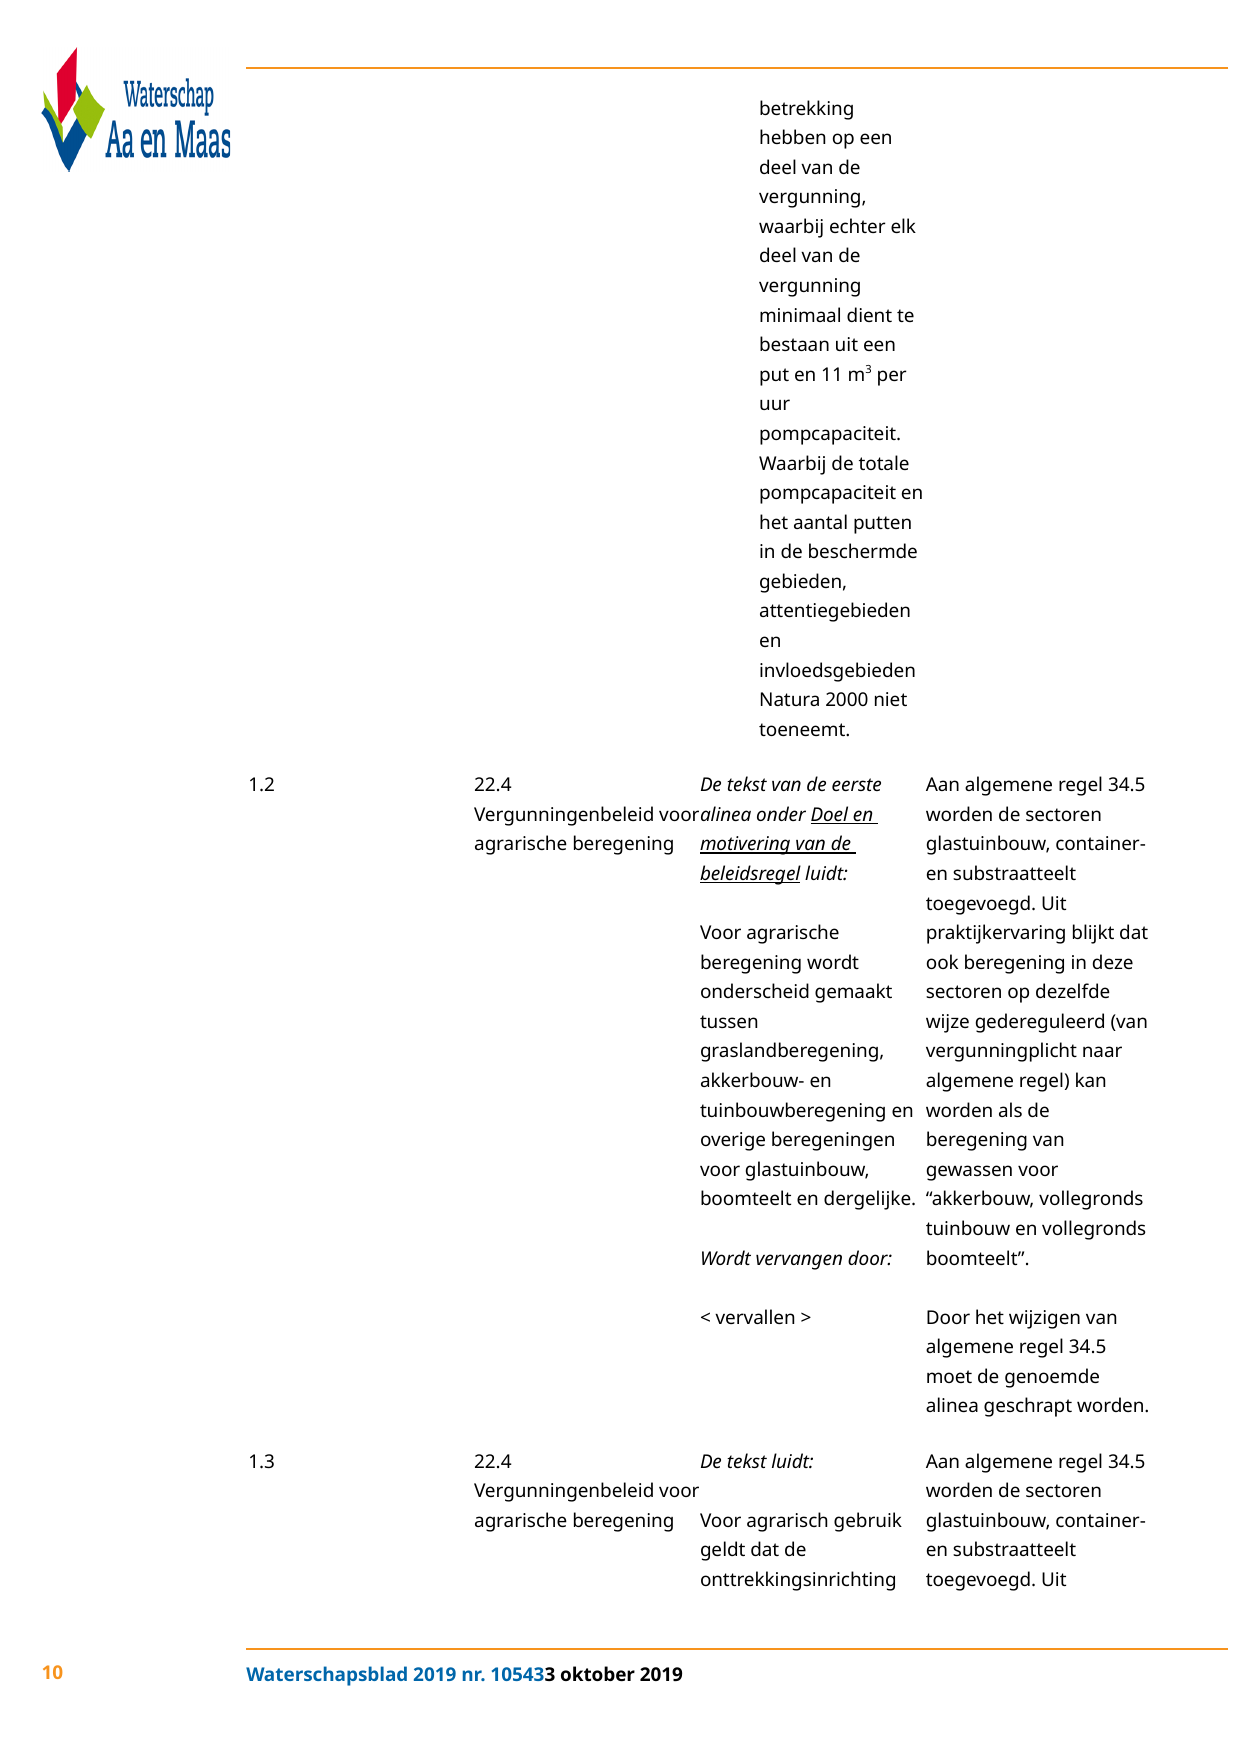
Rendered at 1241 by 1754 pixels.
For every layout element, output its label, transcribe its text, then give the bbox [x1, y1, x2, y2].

table_cell 22.4 Vergunningenbeleid voor agrarische beregening [474, 1448, 700, 1592]
table_cell Aan algemene regel 34.5 worden de sectoren glastuinbouw, container- en substraatteelt toegevoegd. Uit praktijkervaring blijkt dat ook beregening in deze sectoren op dezelfde wijze gedereguleerd (van vergunningplicht naar algemene regel) kan worden als de beregening van gewassen voor “akkerbouw, vollegronds tuinbouw en vollegronds boomteelt”. Door het wijzigen van algemene regel 34.5 moet de genoemde alinea geschrapt worden. [926, 771, 1152, 1448]
table_cell De tekst luidt: Voor agrarisch gebruik geldt dat de onttrekkingsinrichting [700, 1448, 926, 1592]
table_cell [248, 95, 474, 771]
picture [41, 47, 231, 172]
table_cell [926, 95, 1152, 771]
table_cell 1.2 [248, 771, 474, 1448]
table_cell [474, 95, 700, 771]
table_cell 22.4 Vergunningenbeleid voor agrarische beregening [474, 771, 700, 1448]
table_cell Aan algemene regel 34.5 worden de sectoren glastuinbouw, container- en substraatteelt toegevoegd. Uit [926, 1448, 1152, 1592]
table_cell 1.3 [248, 1448, 474, 1592]
table_cell De tekst van de eerste alinea onder Doel en motivering van de beleidsregel luidt: Voor agrarische beregening wordt onderscheid gemaakt tussen graslandberegening, akkerbouw- en tuinbouwberegening en overige beregeningen voor glastuinbouw, boomteelt en dergelijke. Wordt vervangen door: < vervallen > [700, 771, 926, 1448]
table_cell betrekking hebben op een deel van de vergunning, waarbij echter elk deel van de vergunning minimaal dient te bestaan uit een put en 11 m3 per uur pompcapaciteit. Waarbij de totale pompcapaciteit en het aantal putten in de beschermde gebieden, attentiegebieden en invloedsgebieden Natura 2000 niet toeneemt. [700, 95, 926, 771]
